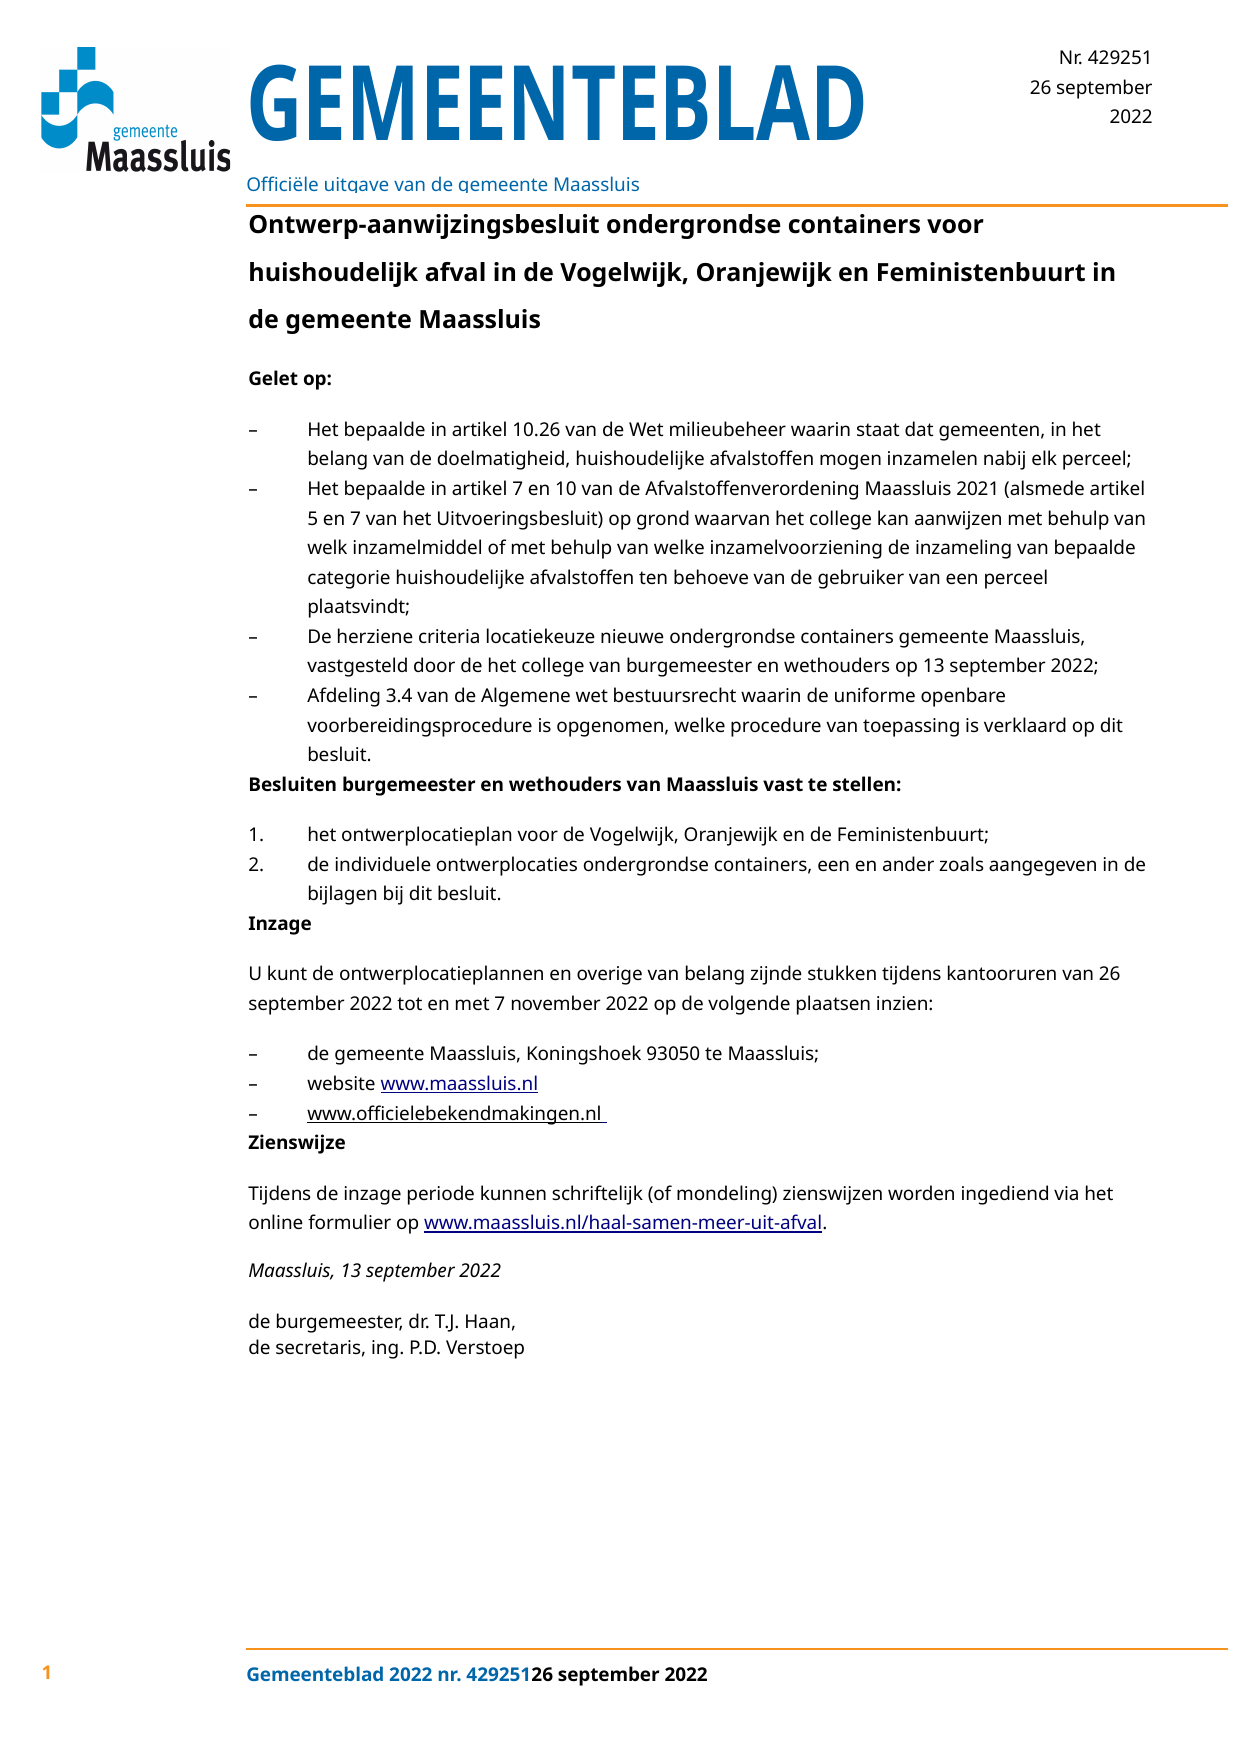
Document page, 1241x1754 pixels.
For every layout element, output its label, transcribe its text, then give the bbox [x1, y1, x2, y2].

text de burgemeester, dr. T.J. Haan, [248, 1308, 1152, 1334]
text de secretaris, ing. P.D. Verstoep [248, 1334, 1152, 1360]
text Maassluis, 13 september 2022 [248, 1257, 1152, 1283]
list De herziene criteria locatiekeuze nieuwe ondergrondse containers gemeente Maassluis, vastgesteld door de het college van burgemeester en wethouders op 13 september 2022; [248, 623, 1152, 678]
list Het bepaalde in artikel 7 en 10 van de Afvalstoffenverordening Maassluis 2021 (alsmede artikel 5 en 7 van het Uitvoeringsbesluit) op grond waarvan het college kan aanwijzen met behulp van welk inzamelmiddel of met behulp van welke inzamelvoorziening de inzameling van bepaalde categorie huishoudelijke afvalstoffen ten behoeve van de gebruiker van een perceel plaatsvindt; [248, 475, 1152, 619]
picture [41, 47, 231, 172]
picture [41, 47, 77, 92]
text Inzage [248, 910, 1152, 936]
list Afdeling 3.4 van de Algemene wet bestuursrecht waarin de uniforme openbare voorbereidingsprocedure is opgenomen, welke procedure van toepassing is verklaard op dit besluit. [248, 682, 1152, 767]
text Besluiten burgemeester en wethouders van Maassluis vast te stellen: [248, 771, 1152, 797]
list de gemeente Maassluis, Koningshoek 93050 te Maassluis; [248, 1041, 1152, 1066]
list het ontwerplocatieplan voor de Vogelwijk, Oranjewijk en de Feministenbuurt; [248, 821, 1152, 847]
list website www.maassluis.nl [248, 1070, 1152, 1096]
text Tijdens de inzage periode kunnen schriftelijk (of mondeling) zienswijzen worden ingediend via het online formulier op www.maassluis.nl/haal-samen-meer-uit-afval. [248, 1180, 1152, 1235]
list de individuele ontwerplocaties ondergrondse containers, een en ander zoals aangegeven in de bijlagen bij dit besluit. [248, 851, 1152, 906]
text U kunt de ontwerplocatieplannen en overige van belang zijnde stukken tijdens kantooruren van 26 september 2022 tot en met 7 november 2022 op de volgende plaatsen inzien: [248, 961, 1152, 1016]
text Zienswijze [248, 1129, 1152, 1155]
list www.officielebekendmakingen.nl [248, 1100, 1152, 1125]
text Gelet op: [248, 366, 1152, 391]
list Het bepaalde in artikel 10.26 van de Wet milieubeheer waarin staat dat gemeenten, in het belang van de doelmatigheid, huishoudelijke afvalstoffen mogen inzamelen nabij elk perceel; [248, 416, 1152, 471]
text Ontwerp-aanwijzingsbesluit ondergrondse containers voor huishoudelijk afval in de Vogelwijk, Oranjewijk en Feministenbuurt in de gemeente Maassluis [248, 207, 1152, 336]
